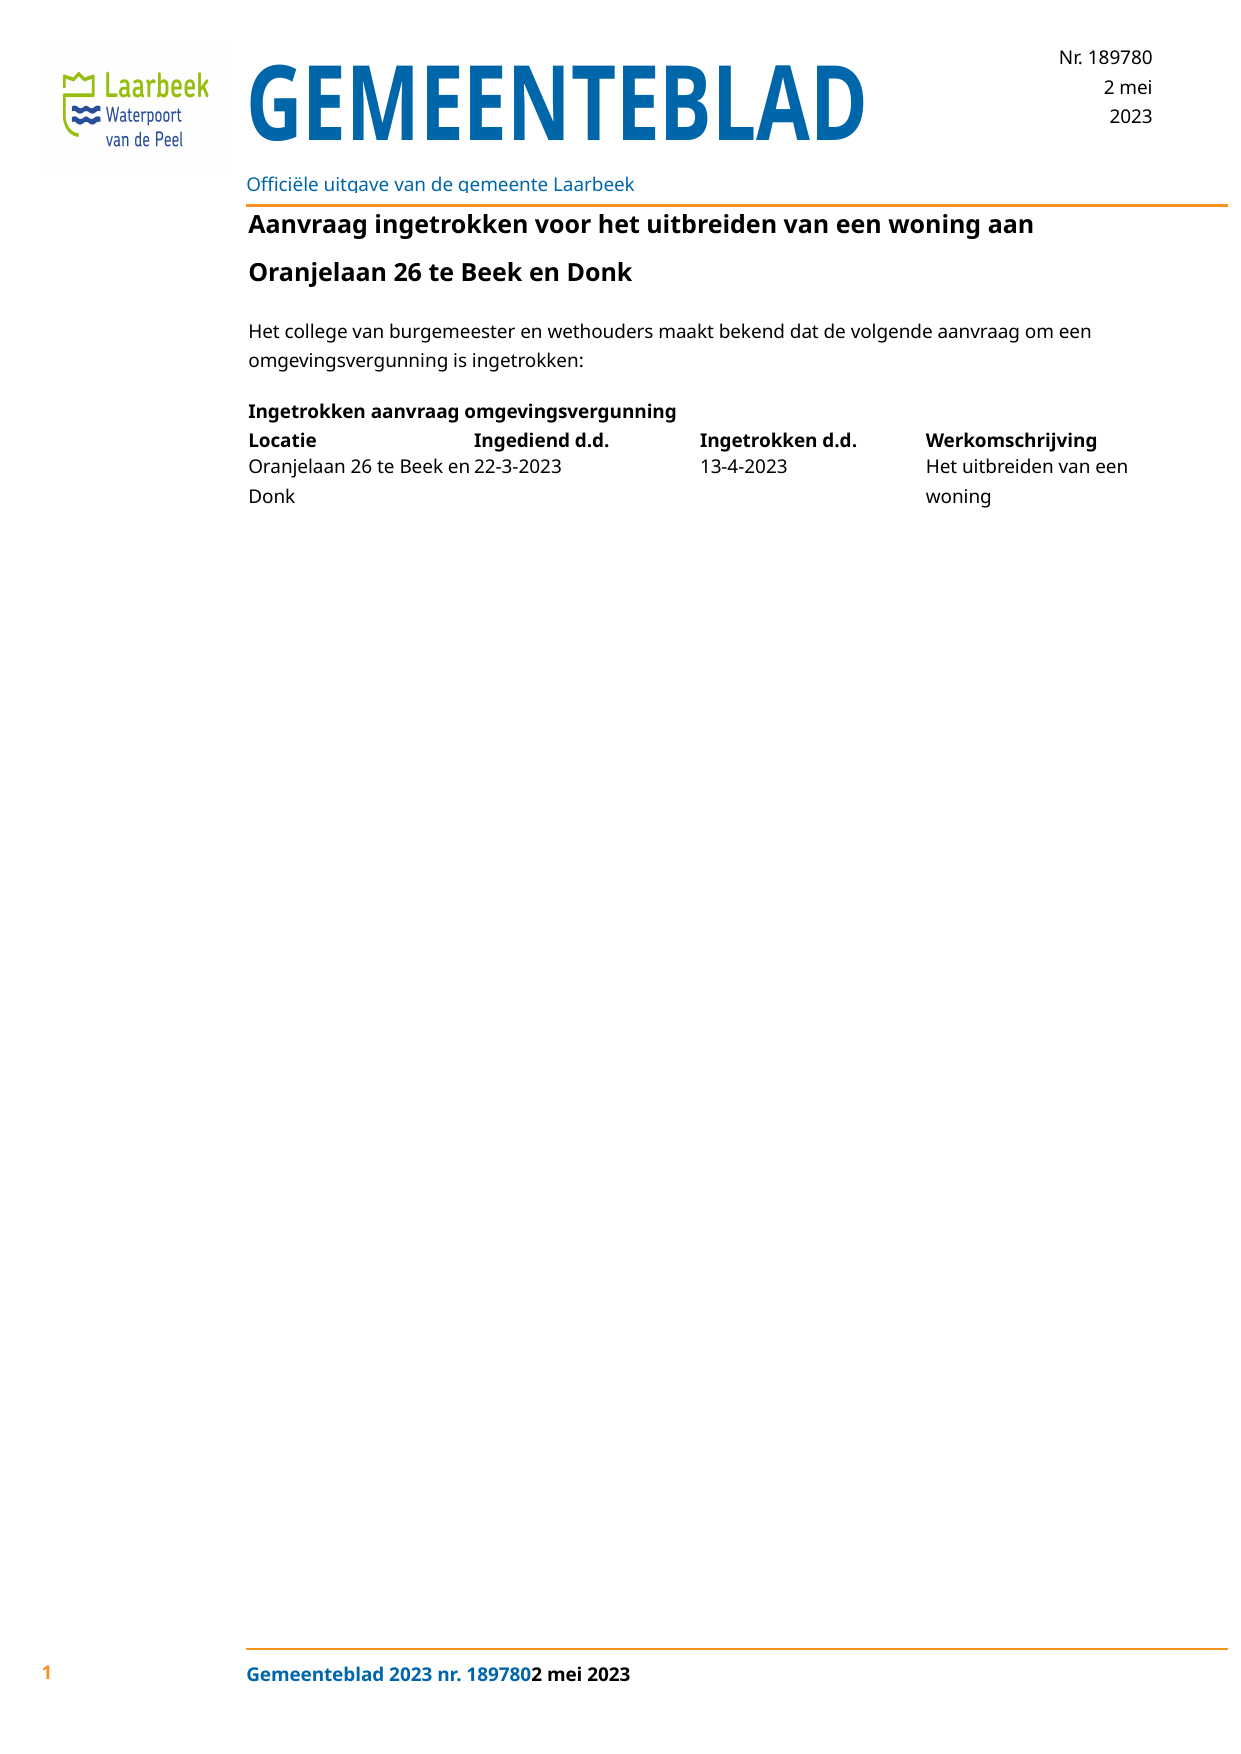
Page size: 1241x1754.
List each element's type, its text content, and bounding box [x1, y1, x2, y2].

text Het college van burgemeester en wethouders maakt bekend dat de volgende aanvraag om een omgevingsvergunning is ingetrokken: [248, 318, 1152, 373]
table_header Werkomschrijving [926, 428, 1152, 453]
table_cell Oranjelaan 26 te Beek en Donk [248, 453, 474, 509]
text Aanvraag ingetrokken voor het uitbreiden van een woning aan Oranjelaan 26 te Beek en Donk [248, 207, 1152, 288]
table_header Ingetrokken d.d. [700, 428, 926, 453]
table_cell Het uitbreiden van een woning [926, 453, 1152, 509]
picture [41, 47, 231, 172]
text Ingetrokken aanvraag omgevingsvergunning [248, 398, 1152, 424]
table_cell 22-3-2023 [474, 453, 700, 509]
table_cell 13-4-2023 [700, 453, 926, 509]
table_header Locatie [248, 428, 474, 453]
table_header Ingediend d.d. [474, 428, 700, 453]
